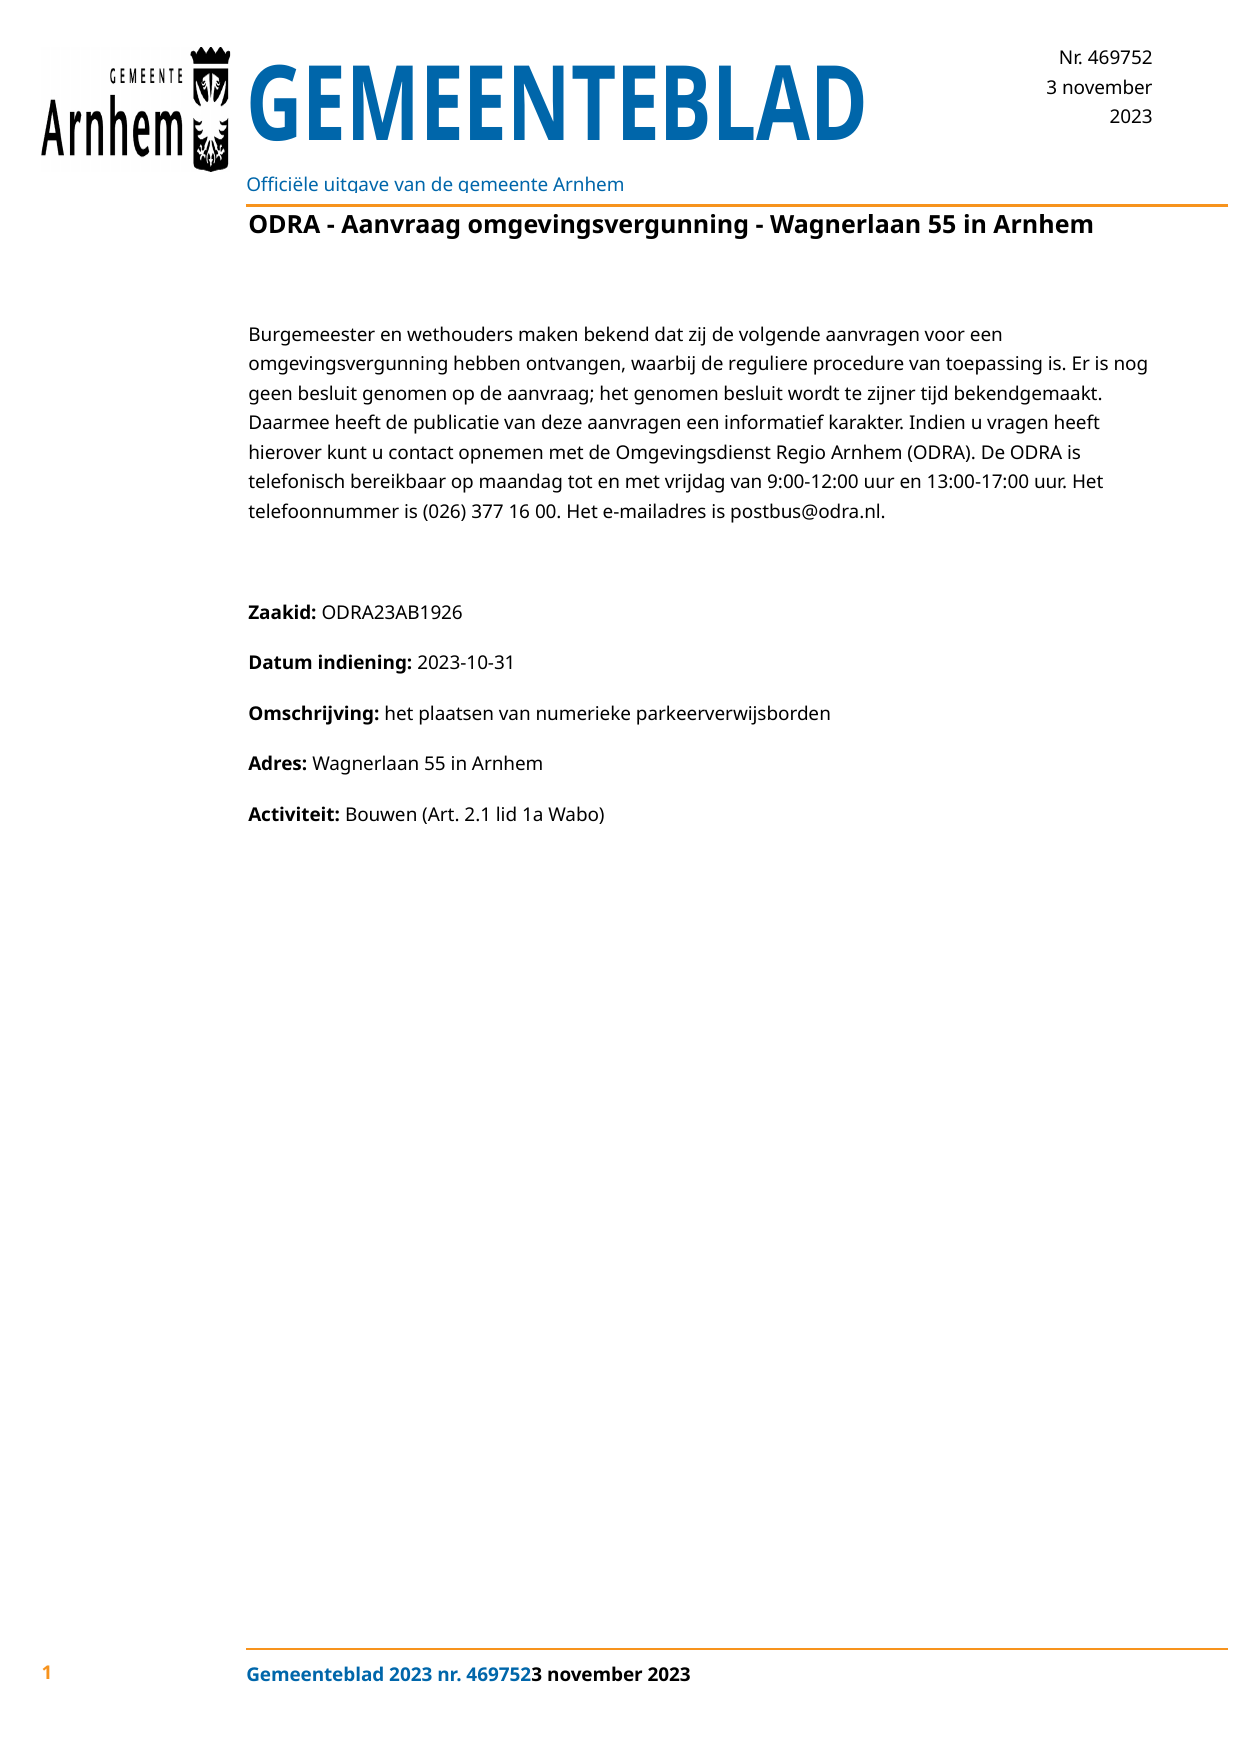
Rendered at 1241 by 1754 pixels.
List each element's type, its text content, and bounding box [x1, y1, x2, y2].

picture [41, 47, 231, 172]
text Activiteit: Bouwen (Art. 2.1 lid 1a Wabo) [248, 801, 1152, 826]
text Adres: Wagnerlaan 55 in Arnhem [248, 750, 1152, 776]
text Burgemeester en wethouders maken bekend dat zij de volgende aanvragen voor een omgevingsvergunning hebben ontvangen, waarbij de reguliere procedure van toepassing is. Er is nog geen besluit genomen op de aanvraag; het genomen besluit wordt te zijner tijd bekendgemaakt. Daarmee heeft de publicatie van deze aanvragen een informatief karakter. Indien u vragen heeft hierover kunt u contact opnemen met de Omgevingsdienst Regio Arnhem (ODRA). De ODRA is telefonisch bereikbaar op maandag tot en met vrijdag van 9:00-12:00 uur en 13:00-17:00 uur. Het telefoonnummer is (026) 377 16 00. Het e-mailadres is postbus@odra.nl. [248, 321, 1152, 524]
text Zaakid: ODRA23AB1926 [248, 599, 1152, 625]
text Omschrijving: het plaatsen van numerieke parkeerverwijsborden [248, 700, 1152, 726]
text Datum indiening: 2023-10-31 [248, 649, 1152, 675]
text ODRA - Aanvraag omgevingsvergunning - Wagnerlaan 55 in Arnhem [248, 207, 1152, 241]
